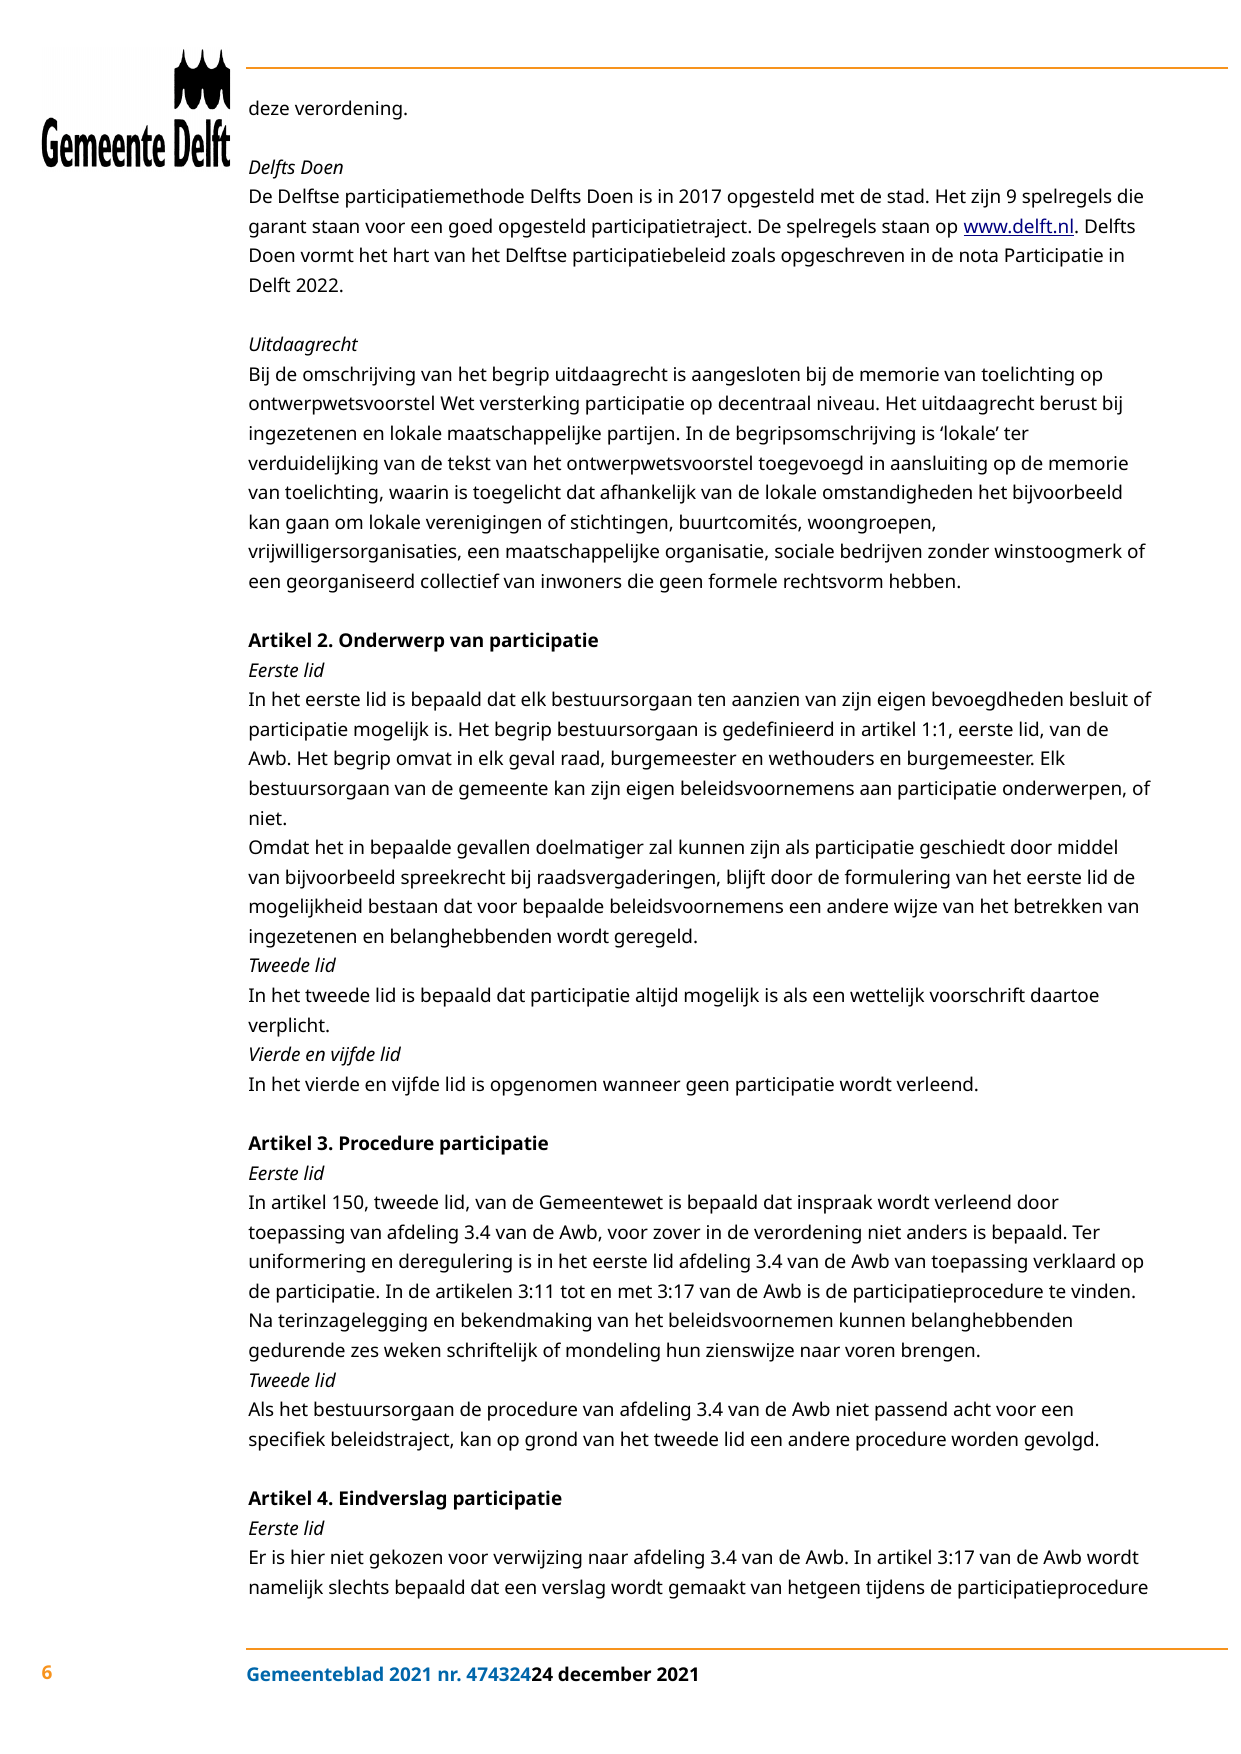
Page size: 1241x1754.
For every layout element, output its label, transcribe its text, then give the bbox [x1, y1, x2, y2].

text Delfts Doen [248, 154, 1152, 180]
text In het tweede lid is bepaald dat participatie altijd mogelijk is als een wettelijk voorschrift daartoe verplicht. [248, 982, 1152, 1038]
text Als het bestuursorgaan de procedure van afdeling 3.4 van de Awb niet passend acht voor een specifiek beleidstraject, kan op grond van het tweede lid een andere procedure worden gevolgd. [248, 1396, 1152, 1452]
text Artikel 2. Onderwerp van participatie [248, 627, 1152, 653]
text Omdat het in bepaalde gevallen doelmatiger zal kunnen zijn als participatie geschiedt door middel van bijvoorbeeld spreekrecht bij raadsvergaderingen, blijft door de formulering van het eerste lid de mogelijkheid bestaan dat voor bepaalde beleidsvoornemens een andere wijze van het betrekken van ingezetenen en belanghebbenden wordt geregeld. [248, 834, 1152, 949]
text Artikel 4. Eindverslag participatie [248, 1485, 1152, 1511]
text Bij de omschrijving van het begrip uitdaagrecht is aangesloten bij de memorie van toelichting op ontwerpwetsvoorstel Wet versterking participatie op decentraal niveau. Het uitdaagrecht berust bij ingezetenen en lokale maatschappelijke partijen. In de begripsomschrijving is ‘lokale’ ter verduidelijking van de tekst van het ontwerpwetsvoorstel toegevoegd in aansluiting op de memorie van toelichting, waarin is toegelicht dat afhankelijk van de lokale omstandigheden het bijvoorbeeld kan gaan om lokale verenigingen of stichtingen, buurtcomités, woongroepen, vrijwilligersorganisaties, een maatschappelijke organisatie, sociale bedrijven zonder winstoogmerk of een georganiseerd collectief van inwoners die geen formele rechtsvorm hebben. [248, 361, 1152, 594]
text Eerste lid [248, 1160, 1152, 1186]
text Uitdaagrecht [248, 331, 1152, 357]
text Artikel 3. Procedure participatie [248, 1130, 1152, 1156]
text In artikel 150, tweede lid, van de Gemeentewet is bepaald dat inspraak wordt verleend door toepassing van afdeling 3.4 van de Awb, voor zover in de verordening niet anders is bepaald. Ter uniformering en deregulering is in het eerste lid afdeling 3.4 van de Awb van toepassing verklaard op de participatie. In de artikelen 3:11 tot en met 3:17 van de Awb is de participatieprocedure te vinden. Na terinzagelegging en bekendmaking van het beleidsvoornemen kunnen belanghebbenden gedurende zes weken schriftelijk of mondeling hun zienswijze naar voren brengen. [248, 1189, 1152, 1363]
text Tweede lid [248, 1367, 1152, 1393]
text In het eerste lid is bepaald dat elk bestuursorgaan ten aanzien van zijn eigen bevoegdheden besluit of participatie mogelijk is. Het begrip bestuursorgaan is gedefinieerd in artikel 1:1, eerste lid, van de Awb. Het begrip omvat in elk geval raad, burgemeester en wethouders en burgemeester. Elk bestuursorgaan van de gemeente kan zijn eigen beleidsvoornemens aan participatie onderwerpen, of niet. [248, 686, 1152, 831]
text Eerste lid [248, 657, 1152, 683]
text Vierde en vijfde lid [248, 1041, 1152, 1067]
text Eerste lid [248, 1515, 1152, 1541]
text In het vierde en vijfde lid is opgenomen wanneer geen participatie wordt verleend. [248, 1071, 1152, 1097]
text De Delftse participatiemethode Delfts Doen is in 2017 opgesteld met de stad. Het zijn 9 spelregels die garant staan voor een goed opgesteld participatietraject. De spelregels staan op www.delft.nl. Delfts Doen vormt het hart van het Delftse participatiebeleid zoals opgeschreven in de nota Participatie in Delft 2022. [248, 183, 1152, 298]
text Tweede lid [248, 953, 1152, 978]
text deze verordening. [248, 95, 1152, 121]
picture [41, 47, 231, 172]
text Er is hier niet gekozen voor verwijzing naar afdeling 3.4 van de Awb. In artikel 3:17 van de Awb wordt namelijk slechts bepaald dat een verslag wordt gemaakt van hetgeen tijdens de participatieprocedure [248, 1544, 1152, 1600]
